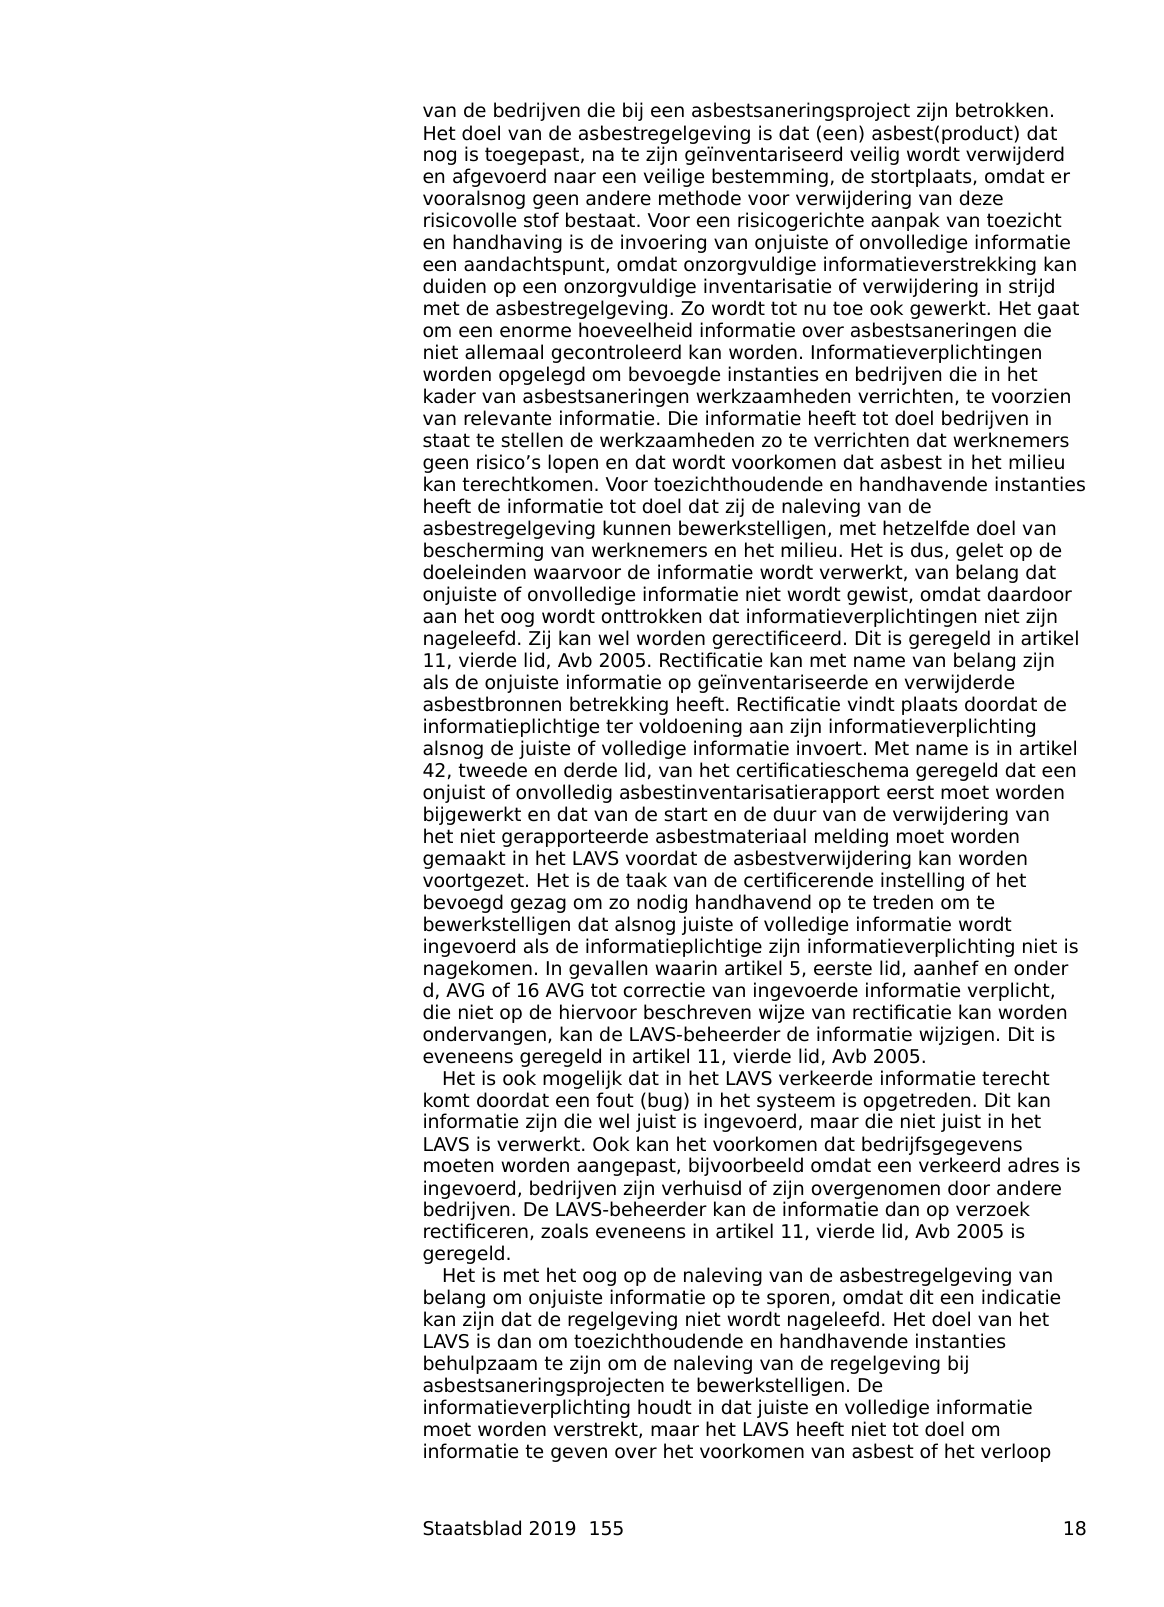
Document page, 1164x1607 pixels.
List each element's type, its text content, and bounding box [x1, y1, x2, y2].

text Het is ook mogelijk dat in het LAVS verkeerde informatie terecht komt doordat een fout (bug) in het systeem is opgetreden. Dit kan informatie zijn die wel juist is ingevoerd, maar die niet juist in het LAVS is verwerkt. Ook kan het voorkomen dat bedrijfsgegevens moeten worden aangepast, bijvoorbeeld omdat een verkeerd adres is ingevoerd, bedrijven zijn verhuisd of zijn overgenomen door andere bedrijven. De LAVS-beheerder kan de informatie dan op verzoek rectificeren, zoals eveneens in artikel 11, vierde lid, Avb 2005 is geregeld. [422, 1067, 1087, 1265]
text van de bedrijven die bij een asbestsaneringsproject zijn betrokken. Het doel van de asbestregelgeving is dat (een) asbest(product) dat nog is toegepast, na te zijn geïnventariseerd veilig wordt verwijderd en afgevoerd naar een veilige bestemming, de stortplaats, omdat er vooralsnog geen andere methode voor verwijdering van deze risicovolle stof bestaat. Voor een risicogerichte aanpak van toezicht en handhaving is de invoering van onjuiste of onvolledige informatie een aandachtspunt, omdat onzorgvuldige informatieverstrekking kan duiden op een onzorgvuldige inventarisatie of verwijdering in strijd met de asbestregelgeving. Zo wordt tot nu toe ook gewerkt. Het gaat om een enorme hoeveelheid informatie over asbestsaneringen die niet allemaal gecontroleerd kan worden. Informatieverplichtingen worden opgelegd om bevoegde instanties en bedrijven die in het kader van asbestsaneringen werkzaamheden verrichten, te voorzien van relevante informatie. Die informatie heeft tot doel bedrijven in staat te stellen de werkzaamheden zo te verrichten dat werknemers geen risico’s lopen en dat wordt voorkomen dat asbest in het milieu kan terechtkomen. Voor toezichthoudende en handhavende instanties heeft de informatie tot doel dat zij de naleving van de asbestregelgeving kunnen bewerkstelligen, met hetzelfde doel van bescherming van werknemers en het milieu. Het is dus, gelet op de doeleinden waarvoor de informatie wordt verwerkt, van belang dat onjuiste of onvolledige informatie niet wordt gewist, omdat daardoor aan het oog wordt onttrokken dat informatieverplichtingen niet zijn nageleefd. Zij kan wel worden gerectificeerd. Dit is geregeld in artikel 11, vierde lid, Avb 2005. Rectificatie kan met name van belang zijn als de onjuiste informatie op geïnventariseerde en verwijderde asbestbronnen betrekking heeft. Rectificatie vindt plaats doordat de informatieplichtige ter voldoening aan zijn informatieverplichting alsnog de juiste of volledige informatie invoert. Met name is in artikel 42, tweede en derde lid, van het certificatieschema geregeld dat een onjuist of onvolledig asbestinventarisatierapport eerst moet worden bijgewerkt en dat van de start en de duur van de verwijdering van het niet gerapporteerde asbestmateriaal melding moet worden gemaakt in het LAVS voordat de asbestverwijdering kan worden voortgezet. Het is de taak van de certificerende instelling of het bevoegd gezag om zo nodig handhavend op te treden om te bewerkstelligen dat alsnog juiste of volledige informatie wordt ingevoerd als de informatieplichtige zijn informatieverplichting niet is nagekomen. In gevallen waarin artikel 5, eerste lid, aanhef en onder d, AVG of 16 AVG tot correctie van ingevoerde informatie verplicht, die niet op de hiervoor beschreven wijze van rectificatie kan worden ondervangen, kan de LAVS-beheerder de informatie wijzigen. Dit is eveneens geregeld in artikel 11, vierde lid, Avb 2005. [422, 100, 1087, 1067]
text Het is met het oog op de naleving van de asbestregelgeving van belang om onjuiste informatie op te sporen, omdat dit een indicatie kan zijn dat de regelgeving niet wordt nageleefd. Het doel van het LAVS is dan om toezichthoudende en handhavende instanties behulpzaam te zijn om de naleving van de regelgeving bij asbestsaneringsprojecten te bewerkstelligen. De informatieverplichting houdt in dat juiste en volledige informatie moet worden verstrekt, maar het LAVS heeft niet tot doel om informatie te geven over het voorkomen van asbest of het verloop [422, 1265, 1087, 1463]
